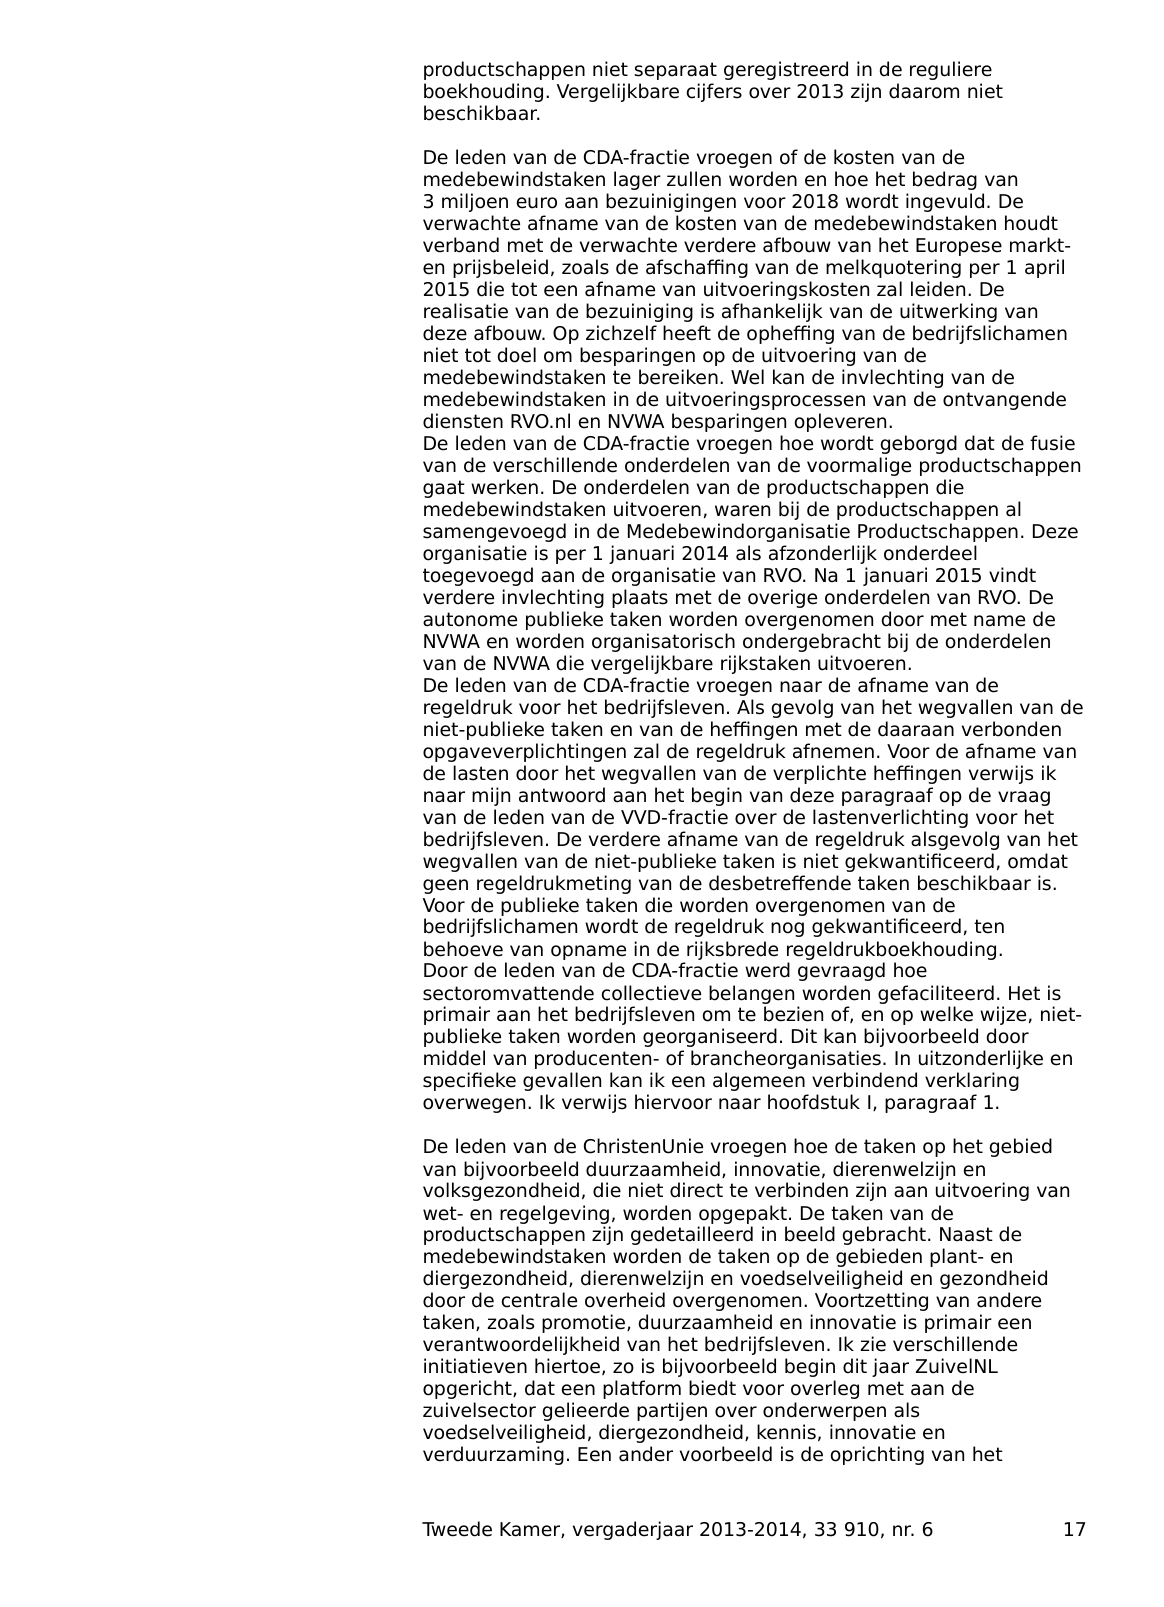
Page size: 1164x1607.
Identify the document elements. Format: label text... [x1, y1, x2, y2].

text De leden van de CDA-fractie vroegen naar de afname van de regeldruk voor het bedrijfsleven. Als gevolg van het wegvallen van de niet-publieke taken en van de heffingen met de daaraan verbonden opgaveverplichtingen zal de regeldruk afnemen. Voor de afname van de lasten door het wegvallen van de verplichte heffingen verwijs ik naar mijn antwoord aan het begin van deze paragraaf op de vraag van de leden van de VVD-fractie over de lastenverlichting voor het bedrijfsleven. De verdere afname van de regeldruk alsgevolg van het wegvallen van de niet-publieke taken is niet gekwantificeerd, omdat geen regeldrukmeting van de desbetreffende taken beschikbaar is. Voor de publieke taken die worden overgenomen van de bedrijfslichamen wordt de regeldruk nog gekwantificeerd, ten behoeve van opname in de rijksbrede regeldrukboekhouding. [422, 675, 1087, 960]
text Door de leden van de CDA-fractie werd gevraagd hoe sectoromvattende collectieve belangen worden gefaciliteerd. Het is primair aan het bedrijfsleven om te bezien of, en op welke wijze, niet-publieke taken worden georganiseerd. Dit kan bijvoorbeeld door middel van producenten- of brancheorganisaties. In uitzonderlijke en specifieke gevallen kan ik een algemeen verbindend verklaring overwegen. Ik verwijs hiervoor naar hoofdstuk I, paragraaf 1. [422, 960, 1087, 1114]
text De leden van de ChristenUnie vroegen hoe de taken op het gebied van bijvoorbeeld duurzaamheid, innovatie, dierenwelzijn en volksgezondheid, die niet direct te verbinden zijn aan uitvoering van wet- en regelgeving, worden opgepakt. De taken van de productschappen zijn gedetailleerd in beeld gebracht. Naast de medebewindstaken worden de taken op de gebieden plant- en diergezondheid, dierenwelzijn en voedselveiligheid en gezondheid door de centrale overheid overgenomen. Voortzetting van andere taken, zoals promotie, duurzaamheid en innovatie is primair een verantwoordelijkheid van het bedrijfsleven. Ik zie verschillende initiatieven hiertoe, zo is bijvoorbeeld begin dit jaar ZuivelNL opgericht, dat een platform biedt voor overleg met aan de zuivelsector gelieerde partijen over onderwerpen als voedselveiligheid, diergezondheid, kennis, innovatie en verduurzaming. Een ander voorbeeld is de oprichting van het [422, 1136, 1087, 1466]
text De leden van de CDA-fractie vroegen of de kosten van de medebewindstaken lager zullen worden en hoe het bedrag van 3 miljoen euro aan bezuinigingen voor 2018 wordt ingevuld. De verwachte afname van de kosten van de medebewindstaken houdt verband met de verwachte verdere afbouw van het Europese markt- en prijsbeleid, zoals de afschaffing van de melkquotering per 1 april 2015 die tot een afname van uitvoeringskosten zal leiden. De realisatie van de bezuiniging is afhankelijk van de uitwerking van deze afbouw. Op zichzelf heeft de opheffing van de bedrijfslichamen niet tot doel om besparingen op de uitvoering van de medebewindstaken te bereiken. Wel kan de invlechting van de medebewindstaken in de uitvoeringsprocessen van de ontvangende diensten RVO.nl en NVWA besparingen opleveren. [422, 147, 1087, 433]
text productschappen niet separaat geregistreerd in de reguliere boekhouding. Vergelijkbare cijfers over 2013 zijn daarom niet beschikbaar. [422, 59, 1087, 125]
text De leden van de CDA-fractie vroegen hoe wordt geborgd dat de fusie van de verschillende onderdelen van de voormalige productschappen gaat werken. De onderdelen van de productschappen die medebewindstaken uitvoeren, waren bij de productschappen al samengevoegd in de Medebewindorganisatie Productschappen. Deze organisatie is per 1 januari 2014 als afzonderlijk onderdeel toegevoegd aan de organisatie van RVO. Na 1 januari 2015 vindt verdere invlechting plaats met de overige onderdelen van RVO. De autonome publieke taken worden overgenomen door met name de NVWA en worden organisatorisch ondergebracht bij de onderdelen van de NVWA die vergelijkbare rijkstaken uitvoeren. [422, 433, 1087, 675]
